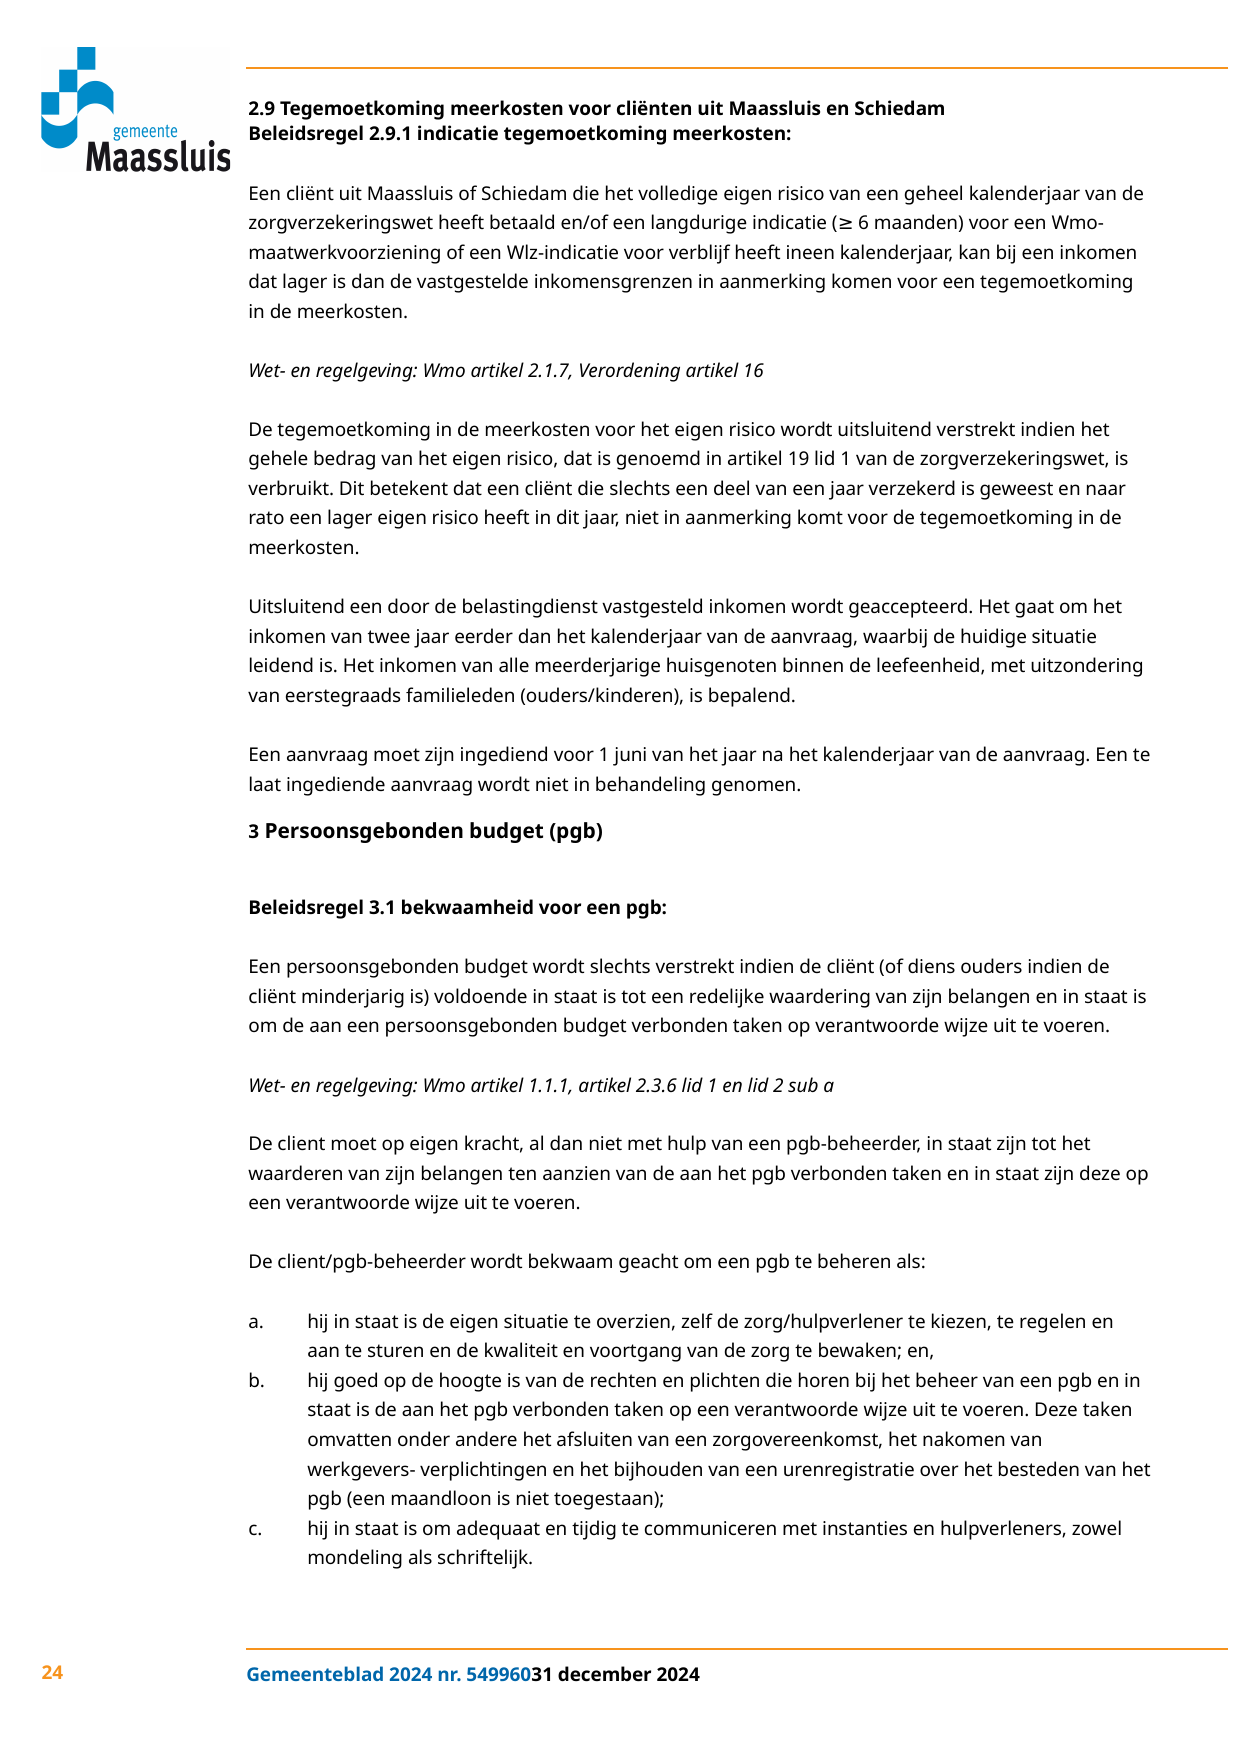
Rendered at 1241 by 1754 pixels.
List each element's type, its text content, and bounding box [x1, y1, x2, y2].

list hij in staat is om adequaat en tijdig te communiceren met instanties en hulpverleners, zowel mondeling als schriftelijk. [248, 1515, 1152, 1570]
list hij in staat is de eigen situatie te overzien, zelf de zorg/hulpverlener te kiezen, te regelen en aan te sturen en de kwaliteit en voortgang van de zorg te bewaken; en, [248, 1308, 1152, 1363]
table_header Beleidsregel 2.9.1 indicatie tegemoetkoming meerkosten: Een cliënt uit Maassluis of Schiedam die het volledige eigen risico van een geheel kalenderjaar van de zorgverzekeringswet heeft betaald en/of een langdurige indicatie (≥ 6 maanden) voor een Wmo-maatwerkvoorziening of een Wlz-indicatie voor verblijf heeft ineen kalenderjaar, kan bij een inkomen dat lager is dan de vastgestelde inkomensgrenzen in aanmerking komen voor een tegemoetkoming in de meerkosten. Wet- en regelgeving: Wmo artikel 2.1.7, Verordening artikel 16 [248, 121, 1152, 383]
picture [41, 47, 77, 92]
list hij goed op de hoogte is van de rechten en plichten die horen bij het beheer van een pgb en in staat is de aan het pgb verbonden taken op een verantwoorde wijze uit te voeren. Deze taken omvatten onder andere het afsluiten van een zorgovereenkomst, het nakomen van werkgevers- verplichtingen en het bijhouden van een urenregistratie over het besteden van het pgb (een maandloon is niet toegestaan); [248, 1367, 1152, 1511]
text De client moet op eigen kracht, al dan niet met hulp van een pgb-beheerder, in staat zijn tot het waarderen van zijn belangen ten aanzien van de aan het pgb verbonden taken en in staat zijn deze op een verantwoorde wijze uit te voeren. [248, 1130, 1152, 1215]
text Een aanvraag moet zijn ingediend voor 1 juni van het jaar na het kalenderjaar van de aanvraag. Een te laat ingediende aanvraag wordt niet in behandeling genomen. [248, 741, 1152, 797]
text Uitsluitend een door de belastingdienst vastgesteld inkomen wordt geaccepteerd. Het gaat om het inkomen van twee jaar eerder dan het kalenderjaar van de aanvraag, waarbij de huidige situatie leidend is. Het inkomen van alle meerderjarige huisgenoten binnen de leefeenheid, met uitzondering van eerstegraads familieleden (ouders/kinderen), is bepalend. [248, 593, 1152, 708]
text De client/pgb-beheerder wordt bekwaam geacht om een pgb te beheren als: [248, 1249, 1152, 1274]
table_header Beleidsregel 3.1 bekwaamheid voor een pgb: Een persoonsgebonden budget wordt slechts verstrekt indien de cliënt (of diens ouders indien de cliënt minderjarig is) voldoende in staat is tot een redelijke waardering van zijn belangen en in staat is om de aan een persoonsgebonden budget verbonden taken op verantwoorde wijze uit te voeren. Wet- en regelgeving: Wmo artikel 1.1.1, artikel 2.3.6 lid 1 en lid 2 sub a [248, 894, 1152, 1097]
picture [41, 47, 231, 172]
text 3 Persoonsgebonden budget (pgb) [248, 816, 1152, 845]
text De tegemoetkoming in de meerkosten voor het eigen risico wordt uitsluitend verstrekt indien het gehele bedrag van het eigen risico, dat is genoemd in artikel 19 lid 1 van de zorgverzekeringswet, is verbruikt. Dit betekent dat een cliënt die slechts een deel van een jaar verzekerd is geweest en naar rato een lager eigen risico heeft in dit jaar, niet in aanmerking komt voor de tegemoetkoming in de meerkosten. [248, 416, 1152, 560]
text 2.9 Tegemoetkoming meerkosten voor cliënten uit Maassluis en Schiedam [248, 95, 1152, 121]
